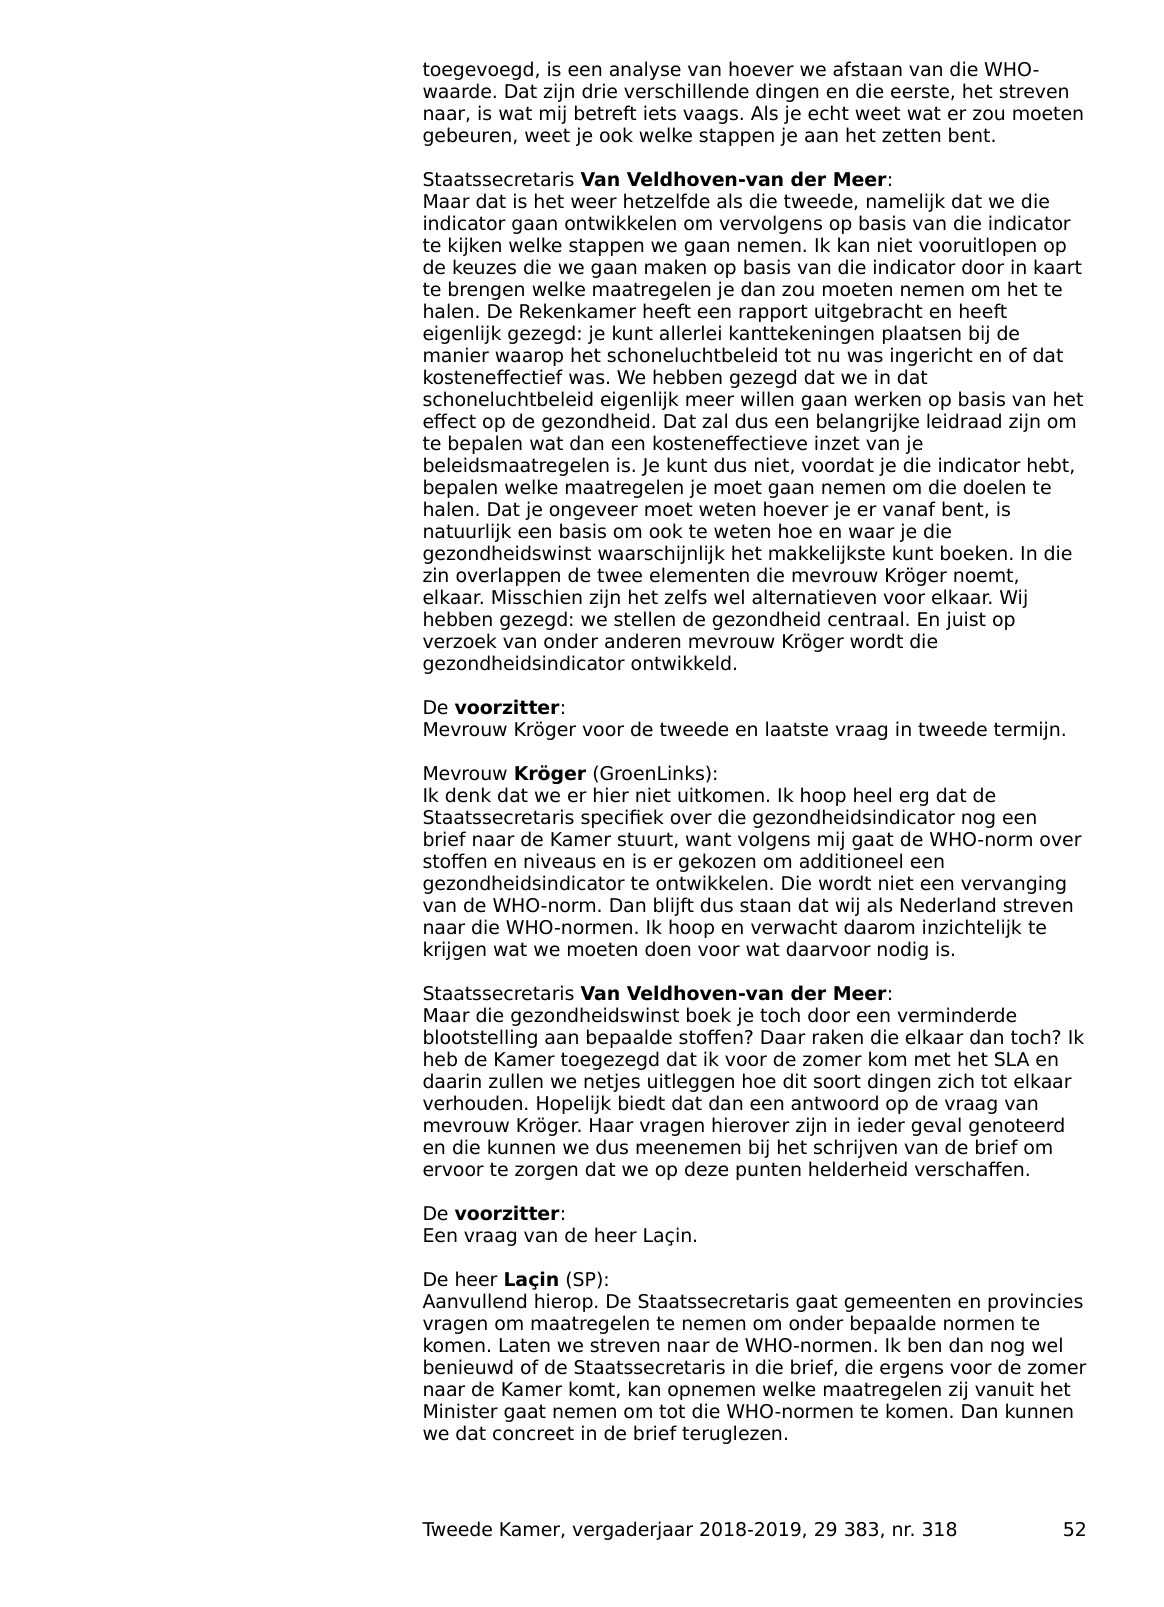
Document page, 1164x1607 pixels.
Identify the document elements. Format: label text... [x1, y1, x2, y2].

text Een vraag van de heer Laçin. [422, 1225, 1087, 1247]
text Mevrouw Kröger voor de tweede en laatste vraag in tweede termijn. [422, 719, 1087, 741]
text Mevrouw Kröger (GroenLinks): [422, 763, 1087, 785]
text Maar die gezondheidswinst boek je toch door een verminderde blootstelling aan bepaalde stoffen? Daar raken die elkaar dan toch? Ik heb de Kamer toegezegd dat ik voor de zomer kom met het SLA en daarin zullen we netjes uitleggen hoe dit soort dingen zich tot elkaar verhouden. Hopelijk biedt dat dan een antwoord op de vraag van mevrouw Kröger. Haar vragen hierover zijn in ieder geval genoteerd en die kunnen we dus meenemen bij het schrijven van de brief om ervoor te zorgen dat we op deze punten helderheid verschaffen. [422, 1005, 1087, 1181]
text Staatssecretaris Van Veldhoven-van der Meer: [422, 169, 1087, 191]
text Ik denk dat we er hier niet uitkomen. Ik hoop heel erg dat de Staatssecretaris specifiek over die gezondheidsindicator nog een brief naar de Kamer stuurt, want volgens mij gaat de WHO-norm over stoffen en niveaus en is er gekozen om additioneel een gezondheidsindicator te ontwikkelen. Die wordt niet een vervanging van de WHO-norm. Dan blijft dus staan dat wij als Nederland streven naar die WHO-normen. Ik hoop en verwacht daarom inzichtelijk te krijgen wat we moeten doen voor wat daarvoor nodig is. [422, 785, 1087, 961]
text Maar dat is het weer hetzelfde als die tweede, namelijk dat we die indicator gaan ontwikkelen om vervolgens op basis van die indicator te kijken welke stappen we gaan nemen. Ik kan niet vooruitlopen op de keuzes die we gaan maken op basis van die indicator door in kaart te brengen welke maatregelen je dan zou moeten nemen om het te halen. De Rekenkamer heeft een rapport uitgebracht en heeft eigenlijk gezegd: je kunt allerlei kanttekeningen plaatsen bij de manier waarop het schoneluchtbeleid tot nu was ingericht en of dat kosteneffectief was. We hebben gezegd dat we in dat schoneluchtbeleid eigenlijk meer willen gaan werken op basis van het effect op de gezondheid. Dat zal dus een belangrijke leidraad zijn om te bepalen wat dan een kosteneffectieve inzet van je beleidsmaatregelen is. Je kunt dus niet, voordat je die indicator hebt, bepalen welke maatregelen je moet gaan nemen om die doelen te halen. Dat je ongeveer moet weten hoever je er vanaf bent, is natuurlijk een basis om ook te weten hoe en waar je die gezondheidswinst waarschijnlijk het makkelijkste kunt boeken. In die zin overlappen de twee elementen die mevrouw Kröger noemt, elkaar. Misschien zijn het zelfs wel alternatieven voor elkaar. Wij hebben gezegd: we stellen de gezondheid centraal. En juist op verzoek van onder anderen mevrouw Kröger wordt die gezondheidsindicator ontwikkeld. [422, 191, 1087, 675]
text toegevoegd, is een analyse van hoever we afstaan van die WHO-waarde. Dat zijn drie verschillende dingen en die eerste, het streven naar, is wat mij betreft iets vaags. Als je echt weet wat er zou moeten gebeuren, weet je ook welke stappen je aan het zetten bent. [422, 59, 1087, 147]
text De voorzitter: [422, 1203, 1087, 1225]
text De voorzitter: [422, 697, 1087, 719]
text De heer Laçin (SP): [422, 1269, 1087, 1291]
text Staatssecretaris Van Veldhoven-van der Meer: [422, 983, 1087, 1005]
text Aanvullend hierop. De Staatssecretaris gaat gemeenten en provincies vragen om maatregelen te nemen om onder bepaalde normen te komen. Laten we streven naar de WHO-normen. Ik ben dan nog wel benieuwd of de Staatssecretaris in die brief, die ergens voor de zomer naar de Kamer komt, kan opnemen welke maatregelen zij vanuit het Minister gaat nemen om tot die WHO-normen te komen. Dan kunnen we dat concreet in de brief teruglezen. [422, 1291, 1087, 1445]
